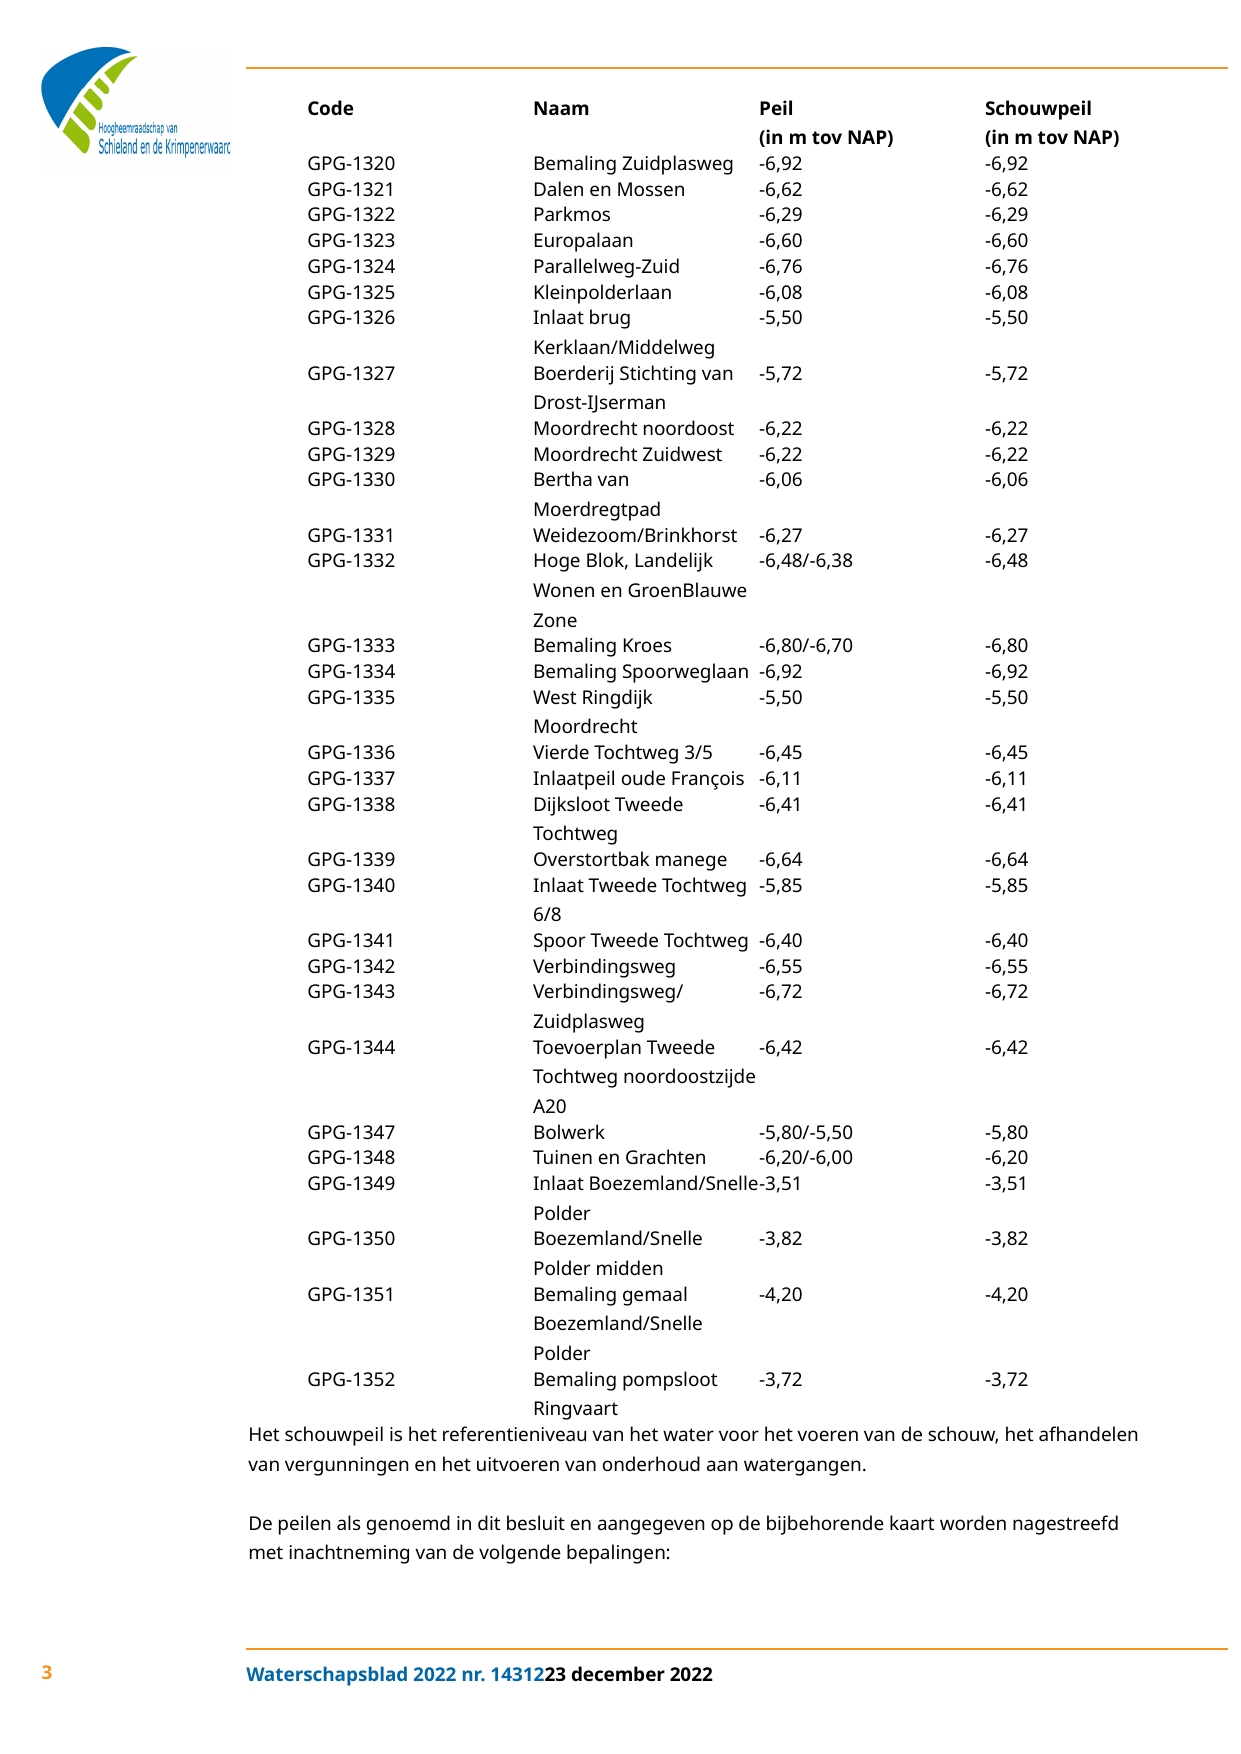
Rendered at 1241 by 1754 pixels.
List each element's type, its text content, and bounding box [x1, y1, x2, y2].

table_cell -6,92 [985, 150, 1211, 176]
table_cell Parallelweg-Zuid [533, 253, 759, 279]
table_cell Spoor Tweede Tochtweg [533, 927, 759, 953]
table_cell -6,06 [985, 467, 1211, 522]
table_header Schouwpeil (in m tov NAP) [985, 95, 1211, 150]
table_cell -6,48/-6,38 [759, 548, 985, 633]
table_cell -6,40 [985, 927, 1211, 953]
table_cell Verbindingsweg [533, 953, 759, 979]
table_cell -5,85 [985, 872, 1211, 927]
table_cell -5,50 [759, 684, 985, 739]
table_cell -6,20/-6,00 [759, 1145, 985, 1170]
table_cell -5,50 [759, 305, 985, 360]
table_cell Bemaling pompsloot Ringvaart [533, 1366, 759, 1421]
table_cell GPG-1349 [307, 1170, 533, 1226]
table_header Code [307, 95, 533, 150]
table_cell -6,41 [759, 791, 985, 846]
table_cell GPG-1322 [307, 202, 533, 227]
table_cell GPG-1342 [307, 953, 533, 979]
table_cell GPG-1343 [307, 979, 533, 1034]
table_cell Kleinpolderlaan [533, 279, 759, 304]
table_cell -6,76 [985, 253, 1211, 279]
table_cell Verbindingsweg/Zuidplasweg [533, 979, 759, 1034]
table_cell Bertha van Moerdregtpad [533, 467, 759, 522]
table_cell GPG-1351 [307, 1281, 533, 1366]
table_cell -6,27 [759, 522, 985, 548]
table_cell -6,55 [759, 953, 985, 979]
table_cell Inlaat Boezemland/Snelle Polder [533, 1170, 759, 1226]
table_cell -3,51 [985, 1170, 1211, 1226]
table_cell GPG-1340 [307, 872, 533, 927]
table_cell GPG-1350 [307, 1226, 533, 1281]
table_cell -6,64 [759, 846, 985, 872]
table_cell Vierde Tochtweg 3/5 [533, 739, 759, 765]
table_cell -6,92 [985, 658, 1211, 684]
table_cell Bemaling gemaal Boezemland/Snelle Polder [533, 1281, 759, 1366]
table_cell -6,29 [985, 202, 1211, 227]
table_cell -4,20 [759, 1281, 985, 1366]
picture [41, 47, 231, 172]
table_cell -6,20 [985, 1145, 1211, 1170]
table_cell Dalen en Mossen [533, 176, 759, 202]
table_cell Inlaatpeil oude François [533, 765, 759, 791]
table_cell Bemaling Zuidplasweg [533, 150, 759, 176]
table_cell -4,20 [985, 1281, 1211, 1366]
table_cell -6,06 [759, 467, 985, 522]
table_cell -6,40 [759, 927, 985, 953]
table_cell -6,92 [759, 150, 985, 176]
table_cell Bemaling Spoorweglaan [533, 658, 759, 684]
table_cell Toevoerplan Tweede Tochtweg noordoostzijde A20 [533, 1034, 759, 1119]
table_cell Hoge Blok, Landelijk Wonen en GroenBlauwe Zone [533, 548, 759, 633]
table_cell -5,50 [985, 305, 1211, 360]
table_cell Boerderij Stichting van Drost-IJserman [533, 360, 759, 415]
table_cell -6,76 [759, 253, 985, 279]
table_cell GPG-1323 [307, 228, 533, 253]
table_cell Boezemland/Snelle Polder midden [533, 1226, 759, 1281]
table_cell GPG-1339 [307, 846, 533, 872]
table_cell -5,80/-5,50 [759, 1119, 985, 1144]
table_cell -6,64 [985, 846, 1211, 872]
table_cell -6,80/-6,70 [759, 633, 985, 658]
table_cell Moordrecht noordoost [533, 415, 759, 441]
table_cell -6,42 [759, 1034, 985, 1119]
table_cell -3,82 [985, 1226, 1211, 1281]
table_cell -6,55 [985, 953, 1211, 979]
table_cell -5,80 [985, 1119, 1211, 1144]
table_cell -6,22 [759, 415, 985, 441]
table_cell -6,22 [985, 415, 1211, 441]
table_cell Bolwerk [533, 1119, 759, 1144]
table_cell -6,92 [759, 658, 985, 684]
table_header Peil (in m tov NAP) [759, 95, 985, 150]
table_cell -6,22 [759, 441, 985, 467]
table_cell -3,82 [759, 1226, 985, 1281]
table_cell -6,29 [759, 202, 985, 227]
table_cell -5,85 [759, 872, 985, 927]
table_cell -6,62 [759, 176, 985, 202]
table_cell -3,72 [759, 1366, 985, 1421]
text De peilen als genoemd in dit besluit en aangegeven op de bijbehorende kaart worden nagestreefd met inachtneming van de volgende bepalingen: [248, 1510, 1152, 1565]
table_cell -6,08 [985, 279, 1211, 304]
table_header Naam [533, 95, 759, 150]
table_cell -6,45 [985, 739, 1211, 765]
table_cell GPG-1348 [307, 1145, 533, 1170]
table_cell -6,45 [759, 739, 985, 765]
table_cell GPG-1344 [307, 1034, 533, 1119]
table_cell GPG-1341 [307, 927, 533, 953]
table_cell -6,11 [985, 765, 1211, 791]
table_cell Dijksloot Tweede Tochtweg [533, 791, 759, 846]
table_cell -6,72 [985, 979, 1211, 1034]
table_cell Europalaan [533, 228, 759, 253]
table_cell GPG-1320 [307, 150, 533, 176]
table_cell -6,60 [759, 228, 985, 253]
table_cell -6,22 [985, 441, 1211, 467]
table_cell -6,27 [985, 522, 1211, 548]
table_cell Inlaat brug Kerklaan/Middelweg [533, 305, 759, 360]
table_cell Overstortbak manege [533, 846, 759, 872]
table_cell GPG-1338 [307, 791, 533, 846]
table_cell Tuinen en Grachten [533, 1145, 759, 1170]
table_cell West Ringdijk Moordrecht [533, 684, 759, 739]
table_cell -6,42 [985, 1034, 1211, 1119]
table_cell GPG-1326 [307, 305, 533, 360]
table_cell Inlaat Tweede Tochtweg 6/8 [533, 872, 759, 927]
table_cell -3,72 [985, 1366, 1211, 1421]
table_cell GPG-1352 [307, 1366, 533, 1421]
table_cell -5,72 [759, 360, 985, 415]
table_cell GPG-1334 [307, 658, 533, 684]
table_cell -6,60 [985, 228, 1211, 253]
table_cell GPG-1336 [307, 739, 533, 765]
table_cell -6,72 [759, 979, 985, 1034]
table_cell -6,08 [759, 279, 985, 304]
table_cell Bemaling Kroes [533, 633, 759, 658]
table_cell GPG-1331 [307, 522, 533, 548]
table_cell -6,80 [985, 633, 1211, 658]
table_cell GPG-1328 [307, 415, 533, 441]
table_cell GPG-1325 [307, 279, 533, 304]
table_cell GPG-1347 [307, 1119, 533, 1144]
table_cell Moordrecht Zuidwest [533, 441, 759, 467]
table_cell -5,50 [985, 684, 1211, 739]
table_cell GPG-1337 [307, 765, 533, 791]
table_cell -5,72 [985, 360, 1211, 415]
table_cell GPG-1329 [307, 441, 533, 467]
table_cell GPG-1333 [307, 633, 533, 658]
table_cell Parkmos [533, 202, 759, 227]
table_cell -6,41 [985, 791, 1211, 846]
table_cell Weidezoom/Brinkhorst [533, 522, 759, 548]
table_cell -6,62 [985, 176, 1211, 202]
table_cell -6,48 [985, 548, 1211, 633]
table_cell GPG-1324 [307, 253, 533, 279]
table_cell -3,51 [759, 1170, 985, 1226]
table_cell GPG-1330 [307, 467, 533, 522]
table_cell -6,11 [759, 765, 985, 791]
text Het schouwpeil is het referentieniveau van het water voor het voeren van de schouw, het afhandelen van vergunningen en het uitvoeren van onderhoud aan watergangen. [248, 1421, 1152, 1477]
table_cell GPG-1321 [307, 176, 533, 202]
table_cell GPG-1327 [307, 360, 533, 415]
table_cell GPG-1335 [307, 684, 533, 739]
table_cell GPG-1332 [307, 548, 533, 633]
